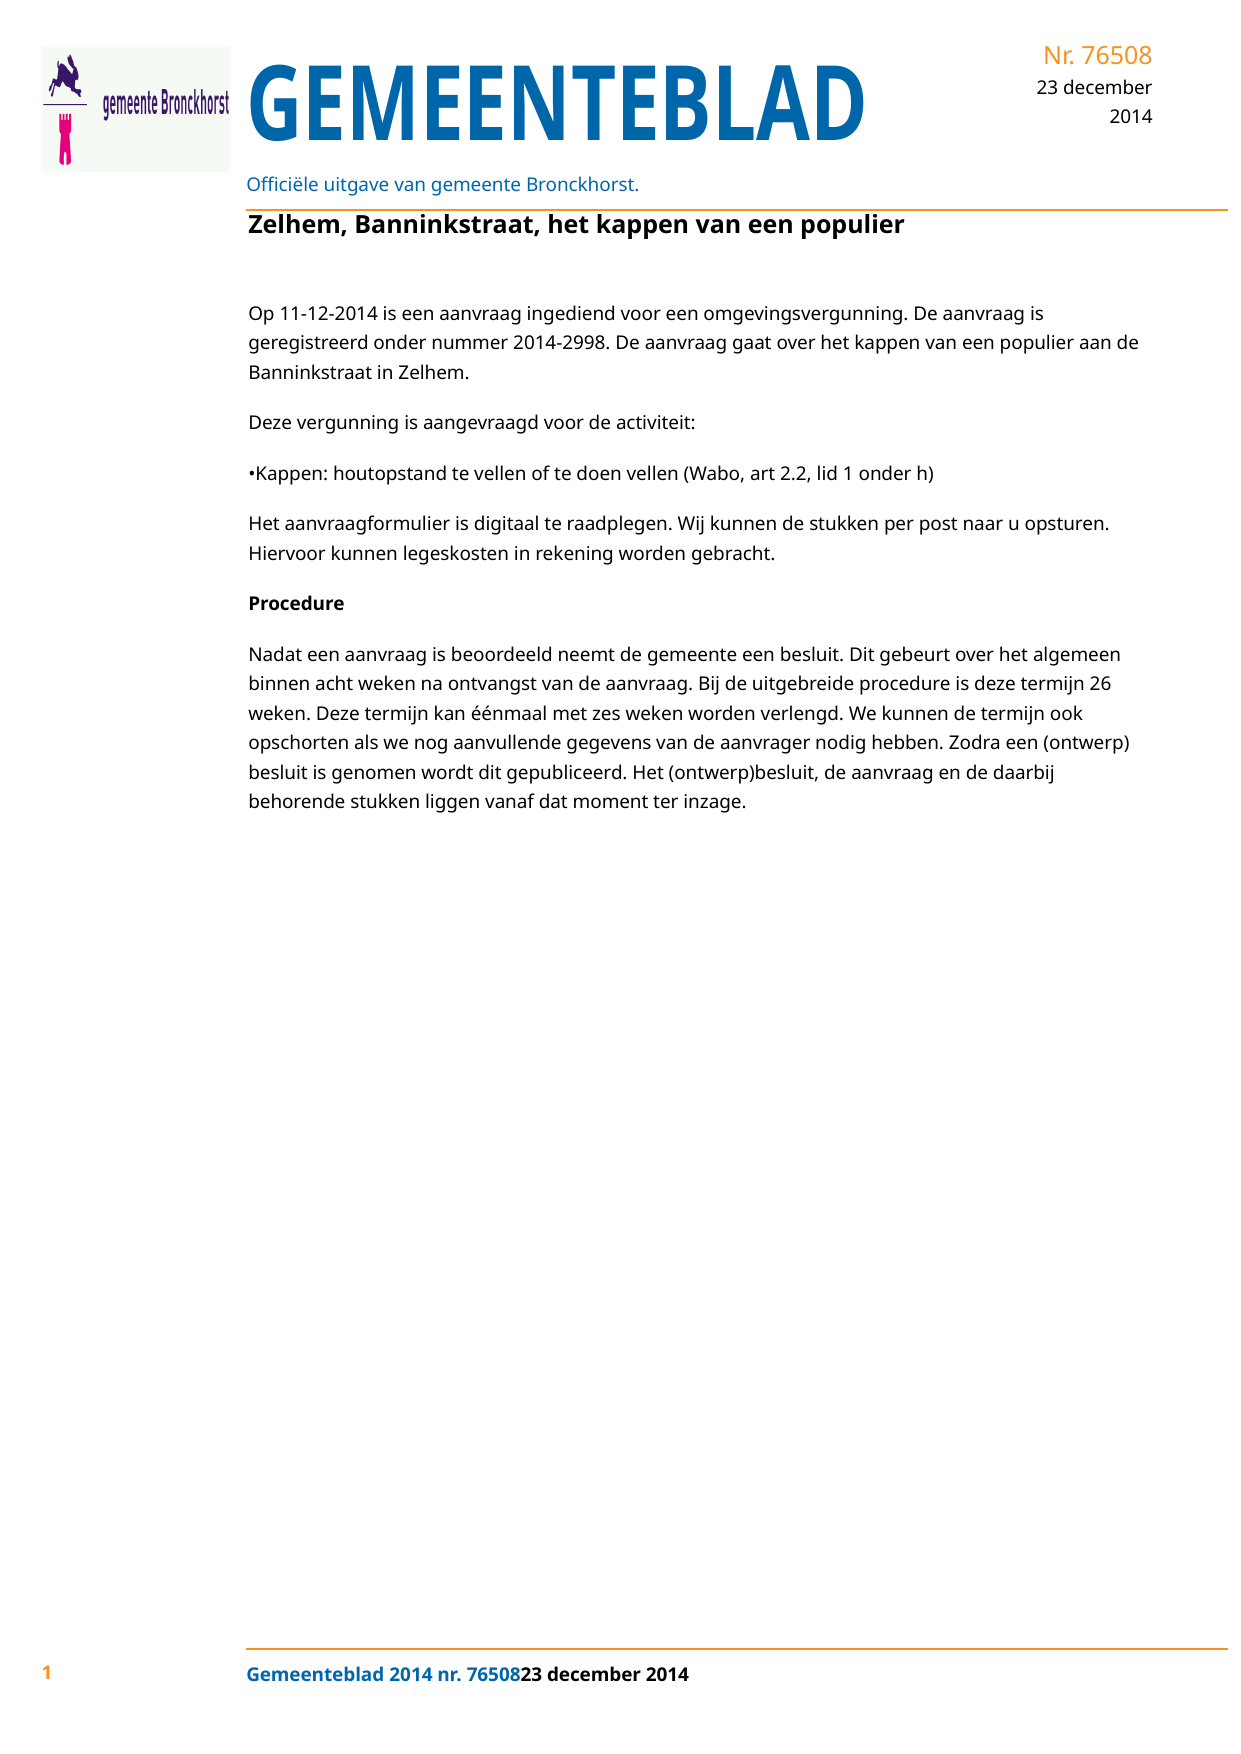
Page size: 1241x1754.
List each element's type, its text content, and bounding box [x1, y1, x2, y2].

text Op 11-12-2014 is een aanvraag ingediend voor een omgevingsvergunning. De aanvraag is geregistreerd onder nummer 2014-2998. De aanvraag gaat over het kappen van een populier aan de Banninkstraat in Zelhem. [248, 300, 1152, 385]
picture [41, 47, 231, 172]
text •Kappen: houtopstand te vellen of te doen vellen (Wabo, art 2.2, lid 1 onder h) [248, 460, 1152, 486]
text Deze vergunning is aangevraagd voor de activiteit: [248, 409, 1152, 435]
text Procedure [248, 590, 1152, 616]
text Het aanvraagformulier is digitaal te raadplegen. Wij kunnen de stukken per post naar u opsturen. Hiervoor kunnen legeskosten in rekening worden gebracht. [248, 510, 1152, 566]
text Zelhem, Banninkstraat, het kappen van een populier [248, 211, 1152, 241]
text Nadat een aanvraag is beoordeeld neemt de gemeente een besluit. Dit gebeurt over het algemeen binnen acht weken na ontvangst van de aanvraag. Bij de uitgebreide procedure is deze termijn 26 weken. Deze termijn kan éénmaal met zes weken worden verlengd. We kunnen de termijn ook opschorten als we nog aanvullende gegevens van de aanvrager nodig hebben. Zodra een (ontwerp) besluit is genomen wordt dit gepubliceerd. Het (ontwerp)besluit, de aanvraag en de daarbij behorende stukken liggen vanaf dat moment ter inzage. [248, 641, 1152, 814]
